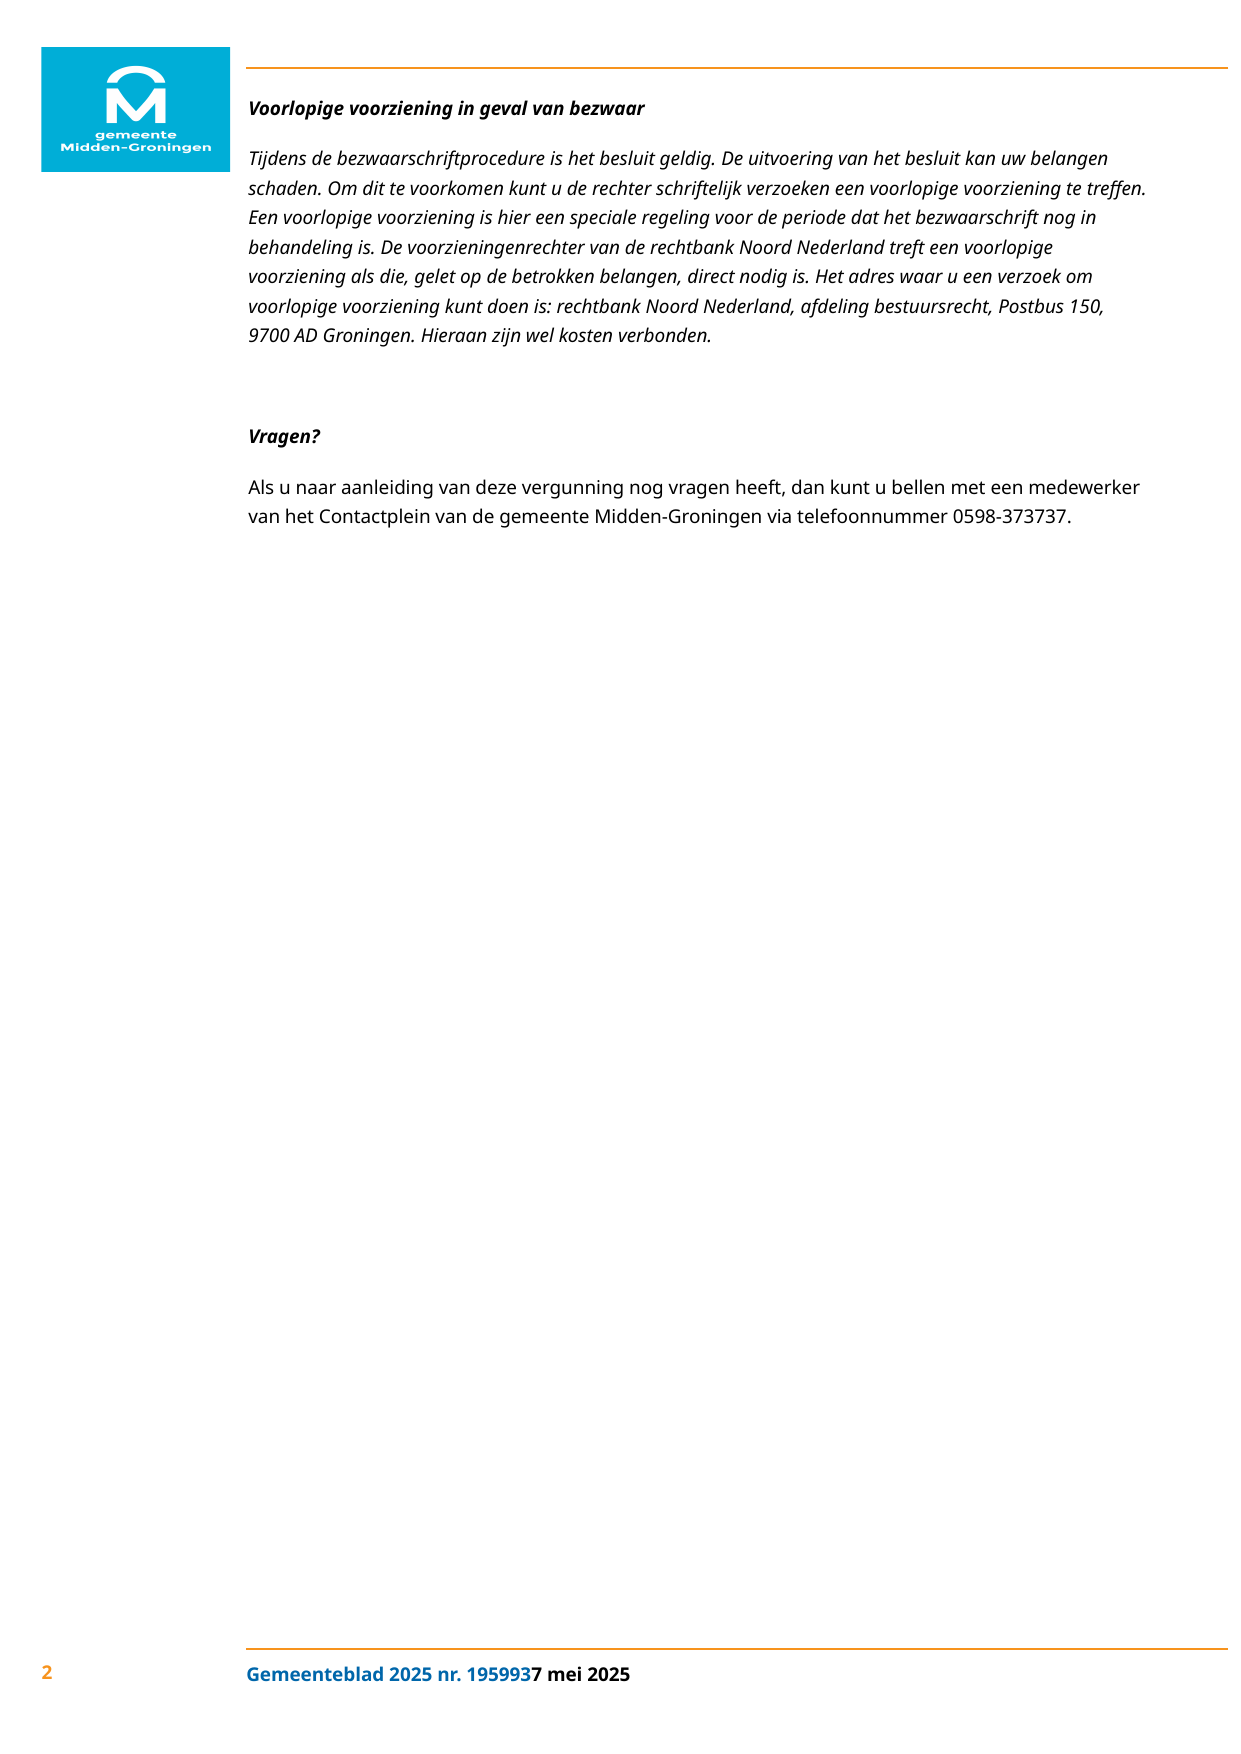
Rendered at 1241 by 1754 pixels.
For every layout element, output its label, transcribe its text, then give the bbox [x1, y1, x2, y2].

text Als u naar aanleiding van deze vergunning nog vragen heeft, dan kunt u bellen met een medewerker van het Contactplein van de gemeente Midden-Groningen via telefoonnummer 0598-373737. [248, 474, 1152, 529]
picture [107, 89, 165, 122]
picture [108, 66, 164, 82]
picture [184, 146, 190, 153]
text Voorlopige voorziening in geval van bezwaar [248, 95, 1152, 121]
text Vragen? [248, 423, 1152, 449]
text Tijdens de bezwaarschriftprocedure is het besluit geldig. De uitvoering van het besluit kan uw belangen schaden. Om dit te voorkomen kunt u de rechter schriftelijk verzoeken een voorlopige voorziening te treffen. Een voorlopige voorziening is hier een speciale regeling voor de periode dat het bezwaarschrift nog in behandeling is. De voorzieningenrechter van de rechtbank Noord Nederland treft een voorlopige voorziening als die, gelet op de betrokken belangen, direct nodig is. Het adres waar u een verzoek om voorlopige voorziening kunt doen is: rechtbank Noord Nederland, afdeling bestuursrecht, Postbus 150, 9700 AD Groningen. Hieraan zijn wel kosten verbonden. [248, 145, 1152, 348]
